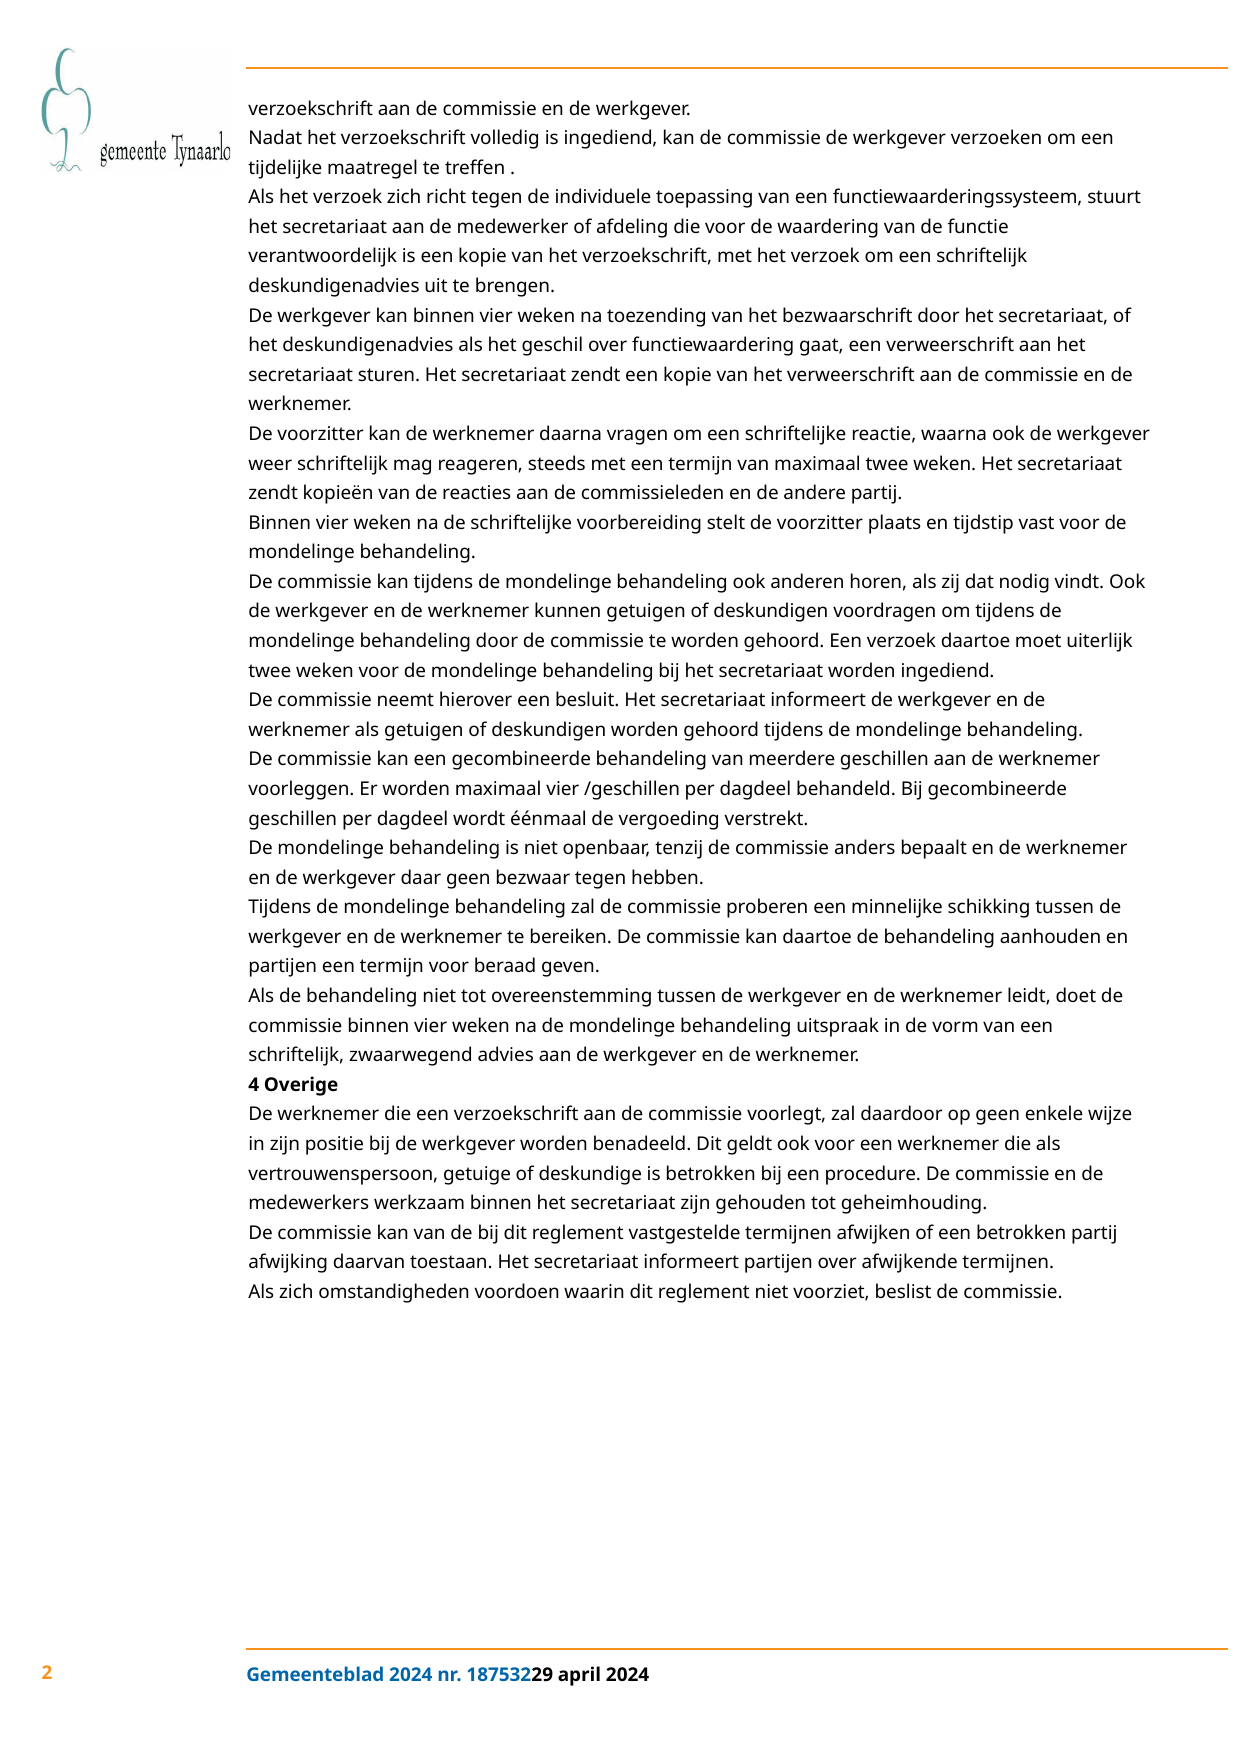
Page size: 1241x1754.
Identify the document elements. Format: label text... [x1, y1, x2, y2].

text De commissie kan tijdens de mondelinge behandeling ook anderen horen, als zij dat nodig vindt. Ook de werkgever en de werknemer kunnen getuigen of deskundigen voordragen om tijdens de mondelinge behandeling door de commissie te worden gehoord. Een verzoek daartoe moet uiterlijk twee weken voor de mondelinge behandeling bij het secretariaat worden ingediend. [248, 568, 1152, 683]
text De werkgever kan binnen vier weken na toezending van het bezwaarschrift door het secretariaat, of het deskundigenadvies als het geschil over functiewaardering gaat, een verweerschrift aan het secretariaat sturen. Het secretariaat zendt een kopie van het verweerschrift aan de commissie en de werknemer. [248, 302, 1152, 416]
text De werknemer die een verzoekschrift aan de commissie voorlegt, zal daardoor op geen enkele wijze in zijn positie bij de werkgever worden benadeeld. Dit geldt ook voor een werknemer die als vertrouwenspersoon, getuige of deskundige is betrokken bij een procedure. De commissie en de medewerkers werkzaam binnen het secretariaat zijn gehouden tot geheimhouding. [248, 1101, 1152, 1215]
text De voorzitter kan de werknemer daarna vragen om een schriftelijke reactie, waarna ook de werkgever weer schriftelijk mag reageren, steeds met een termijn van maximaal twee weken. Het secretariaat zendt kopieën van de reacties aan de commissieleden en de andere partij. [248, 420, 1152, 505]
text Nadat het verzoekschrift volledig is ingediend, kan de commissie de werkgever verzoeken om een tijdelijke maatregel te treffen . [248, 124, 1152, 180]
text Tijdens de mondelinge behandeling zal de commissie proberen een minnelijke schikking tussen de werkgever en de werknemer te bereiken. De commissie kan daartoe de behandeling aanhouden en partijen een termijn voor beraad geven. [248, 893, 1152, 978]
text De mondelinge behandeling is niet openbaar, tenzij de commissie anders bepaalt en de werknemer en de werkgever daar geen bezwaar tegen hebben. [248, 834, 1152, 890]
text Als het verzoek zich richt tegen de individuele toepassing van een functiewaarderingssysteem, stuurt het secretariaat aan de medewerker of afdeling die voor de waardering van de functie verantwoordelijk is een kopie van het verzoekschrift, met het verzoek om een schriftelijk deskundigenadvies uit te brengen. [248, 183, 1152, 298]
text De commissie kan een gecombineerde behandeling van meerdere geschillen aan de werknemer voorleggen. Er worden maximaal vier /geschillen per dagdeel behandeld. Bij gecombineerde geschillen per dagdeel wordt éénmaal de vergoeding verstrekt. [248, 746, 1152, 831]
text Als zich omstandigheden voordoen waarin dit reglement niet voorziet, beslist de commissie. [248, 1278, 1152, 1304]
text Als de behandeling niet tot overeenstemming tussen de werkgever en de werknemer leidt, doet de commissie binnen vier weken na de mondelinge behandeling uitspraak in de vorm van een schriftelijk, zwaarwegend advies aan de werkgever en de werknemer. [248, 982, 1152, 1067]
text verzoekschrift aan de commissie en de werkgever. [248, 95, 1152, 121]
text Binnen vier weken na de schriftelijke voorbereiding stelt de voorzitter plaats en tijdstip vast voor de mondelinge behandeling. [248, 509, 1152, 564]
text De commissie kan van de bij dit reglement vastgestelde termijnen afwijken of een betrokken partij afwijking daarvan toestaan. Het secretariaat informeert partijen over afwijkende termijnen. [248, 1219, 1152, 1274]
text De commissie neemt hierover een besluit. Het secretariaat informeert de werkgever en de werknemer als getuigen of deskundigen worden gehoord tijdens de mondelinge behandeling. [248, 686, 1152, 742]
text 4 Overige [248, 1071, 1152, 1097]
picture [41, 47, 231, 172]
